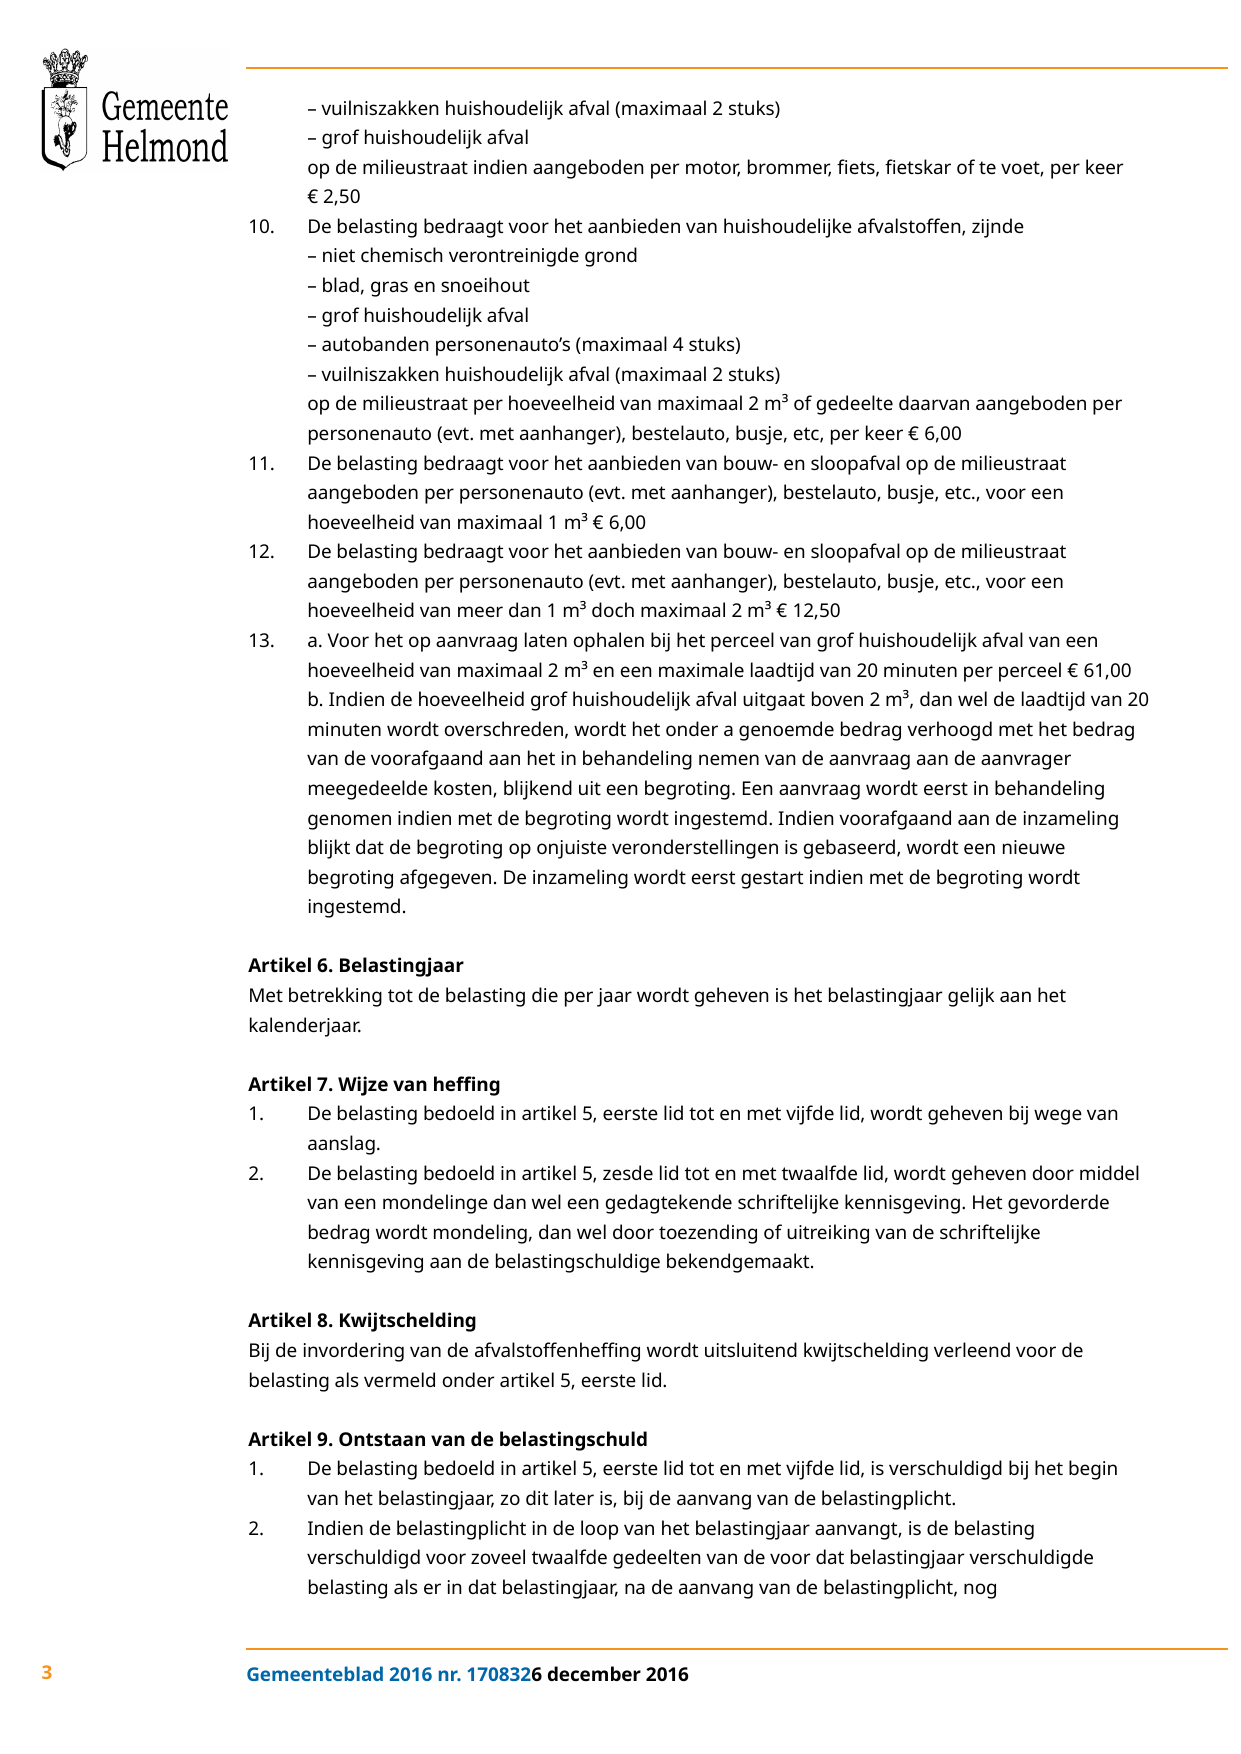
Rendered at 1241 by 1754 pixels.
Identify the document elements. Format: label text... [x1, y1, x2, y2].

text Artikel 6. Belastingjaar [248, 953, 1152, 978]
list – vuilniszakken huishoudelijk afval (maximaal 2 stuks) [248, 95, 1152, 121]
list – grof huishoudelijk afval [248, 302, 1152, 328]
text Bij de invordering van de afvalstoffenheffing wordt uitsluitend kwijtschelding verleend voor de belasting als vermeld onder artikel 5, eerste lid. [248, 1337, 1152, 1393]
list De belasting bedoeld in artikel 5, eerste lid tot en met vijfde lid, wordt geheven bij wege van aanslag. [248, 1101, 1152, 1156]
list Indien de belastingplicht in de loop van het belastingjaar aanvangt, is de belasting verschuldigd voor zoveel twaalfde gedeelten van de voor dat belastingjaar verschuldigde belasting als er in dat belastingjaar, na de aanvang van de belastingplicht, nog [248, 1515, 1152, 1600]
list op de milieustraat indien aangeboden per motor, brommer, fiets, fietskar of te voet, per keer € 2,50 [248, 154, 1152, 209]
list De belasting bedoeld in artikel 5, zesde lid tot en met twaalfde lid, wordt geheven door middel van een mondelinge dan wel een gedagtekende schriftelijke kennisgeving. Het gevorderde bedrag wordt mondeling, dan wel door toezending of uitreiking van de schriftelijke kennisgeving aan de belastingschuldige bekendgemaakt. [248, 1160, 1152, 1274]
list – niet chemisch verontreinigde grond [248, 243, 1152, 268]
list De belasting bedraagt voor het aanbieden van bouw- en sloopafval op de milieustraat aangeboden per personenauto (evt. met aanhanger), bestelauto, busje, etc., voor een hoeveelheid van meer dan 1 m³ doch maximaal 2 m³ € 12,50 [248, 538, 1152, 623]
list – blad, gras en snoeihout [248, 272, 1152, 298]
text Artikel 8. Kwijtschelding [248, 1308, 1152, 1333]
list op de milieustraat per hoeveelheid van maximaal 2 m³ of gedeelte daarvan aangeboden per personenauto (evt. met aanhanger), bestelauto, busje, etc, per keer € 6,00 [248, 391, 1152, 446]
list a. Voor het op aanvraag laten ophalen bij het perceel van grof huishoudelijk afval van een hoeveelheid van maximaal 2 m³ en een maximale laadtijd van 20 minuten per perceel € 61,00 [248, 627, 1152, 683]
list b. Indien de hoeveelheid grof huishoudelijk afval uitgaat boven 2 m³, dan wel de laadtijd van 20 minuten wordt overschreden, wordt het onder a genoemde bedrag verhoogd met het bedrag van de voorafgaand aan het in behandeling nemen van de aanvraag aan de aanvrager meegedeelde kosten, blijkend uit een begroting. Een aanvraag wordt eerst in behandeling genomen indien met de begroting wordt ingestemd. Indien voorafgaand aan de inzameling blijkt dat de begroting op onjuiste veronderstellingen is gebaseerd, wordt een nieuwe begroting afgegeven. De inzameling wordt eerst gestart indien met de begroting wordt ingestemd. [248, 686, 1152, 919]
list – grof huishoudelijk afval [248, 124, 1152, 150]
picture [41, 47, 231, 172]
list De belasting bedraagt voor het aanbieden van huishoudelijke afvalstoffen, zijnde [248, 213, 1152, 239]
text Met betrekking tot de belasting die per jaar wordt geheven is het belastingjaar gelijk aan het kalenderjaar. [248, 982, 1152, 1038]
list – vuilniszakken huishoudelijk afval (maximaal 2 stuks) [248, 361, 1152, 387]
list De belasting bedraagt voor het aanbieden van bouw- en sloopafval op de milieustraat aangeboden per personenauto (evt. met aanhanger), bestelauto, busje, etc., voor een hoeveelheid van maximaal 1 m³ € 6,00 [248, 450, 1152, 535]
text Artikel 7. Wijze van heffing [248, 1071, 1152, 1097]
list De belasting bedoeld in artikel 5, eerste lid tot en met vijfde lid, is verschuldigd bij het begin van het belastingjaar, zo dit later is, bij de aanvang van de belastingplicht. [248, 1456, 1152, 1511]
list – autobanden personenauto’s (maximaal 4 stuks) [248, 331, 1152, 357]
text Artikel 9. Ontstaan van de belastingschuld [248, 1426, 1152, 1452]
